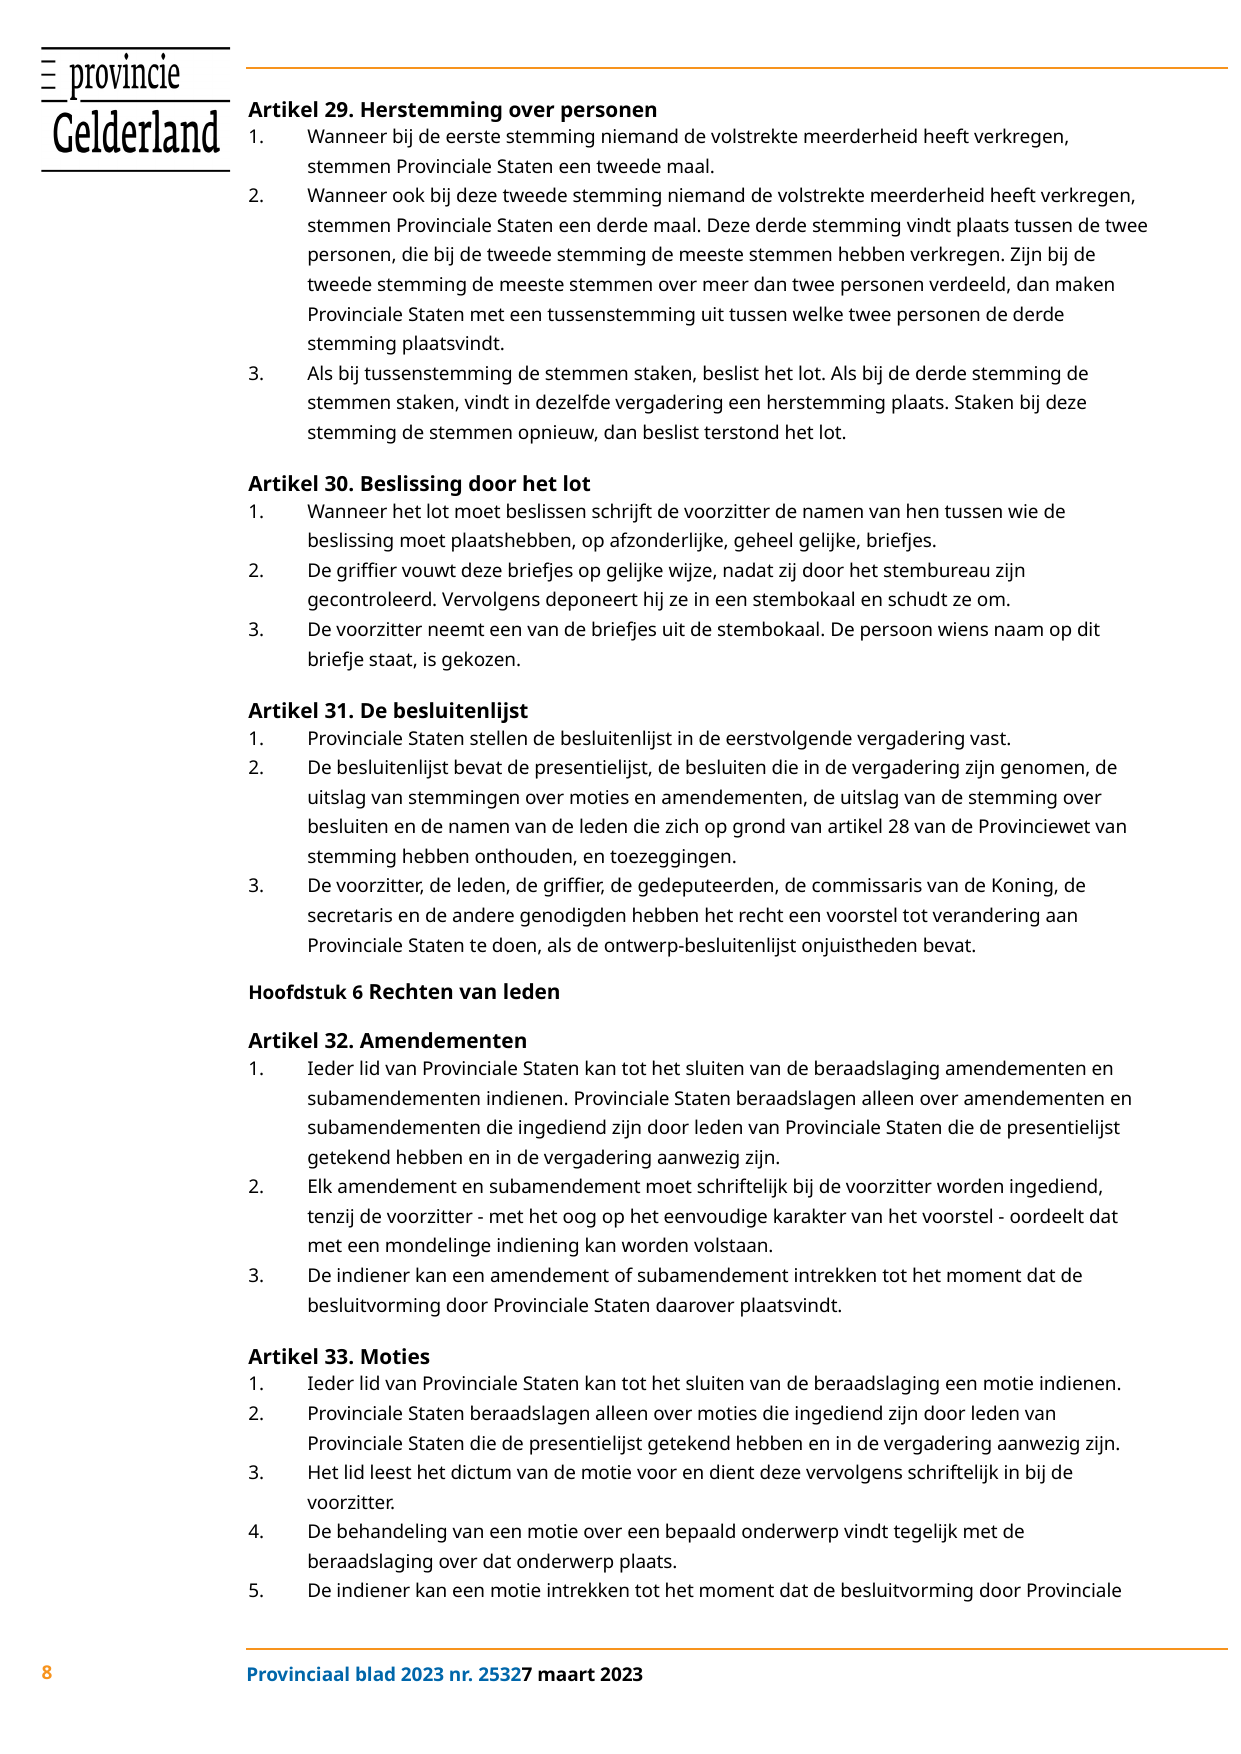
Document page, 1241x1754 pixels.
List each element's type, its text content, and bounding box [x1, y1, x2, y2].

list De behandeling van een motie over een bepaald onderwerp vindt tegelijk met de beraadslaging over dat onderwerp plaats. [248, 1518, 1152, 1574]
list Wanneer ook bij deze tweede stemming niemand de volstrekte meerderheid heeft verkregen, stemmen Provinciale Staten een derde maal. Deze derde stemming vindt plaats tussen de twee personen, die bij de tweede stemming de meeste stemmen hebben verkregen. Zijn bij de tweede stemming de meeste stemmen over meer dan twee personen verdeeld, dan maken Provinciale Staten met een tussenstemming uit tussen welke twee personen de derde stemming plaatsvindt. [248, 182, 1152, 356]
list Provinciale Staten beraadslagen alleen over moties die ingediend zijn door leden van Provinciale Staten die de presentielijst getekend hebben en in de vergadering aanwezig zijn. [248, 1400, 1152, 1456]
text Artikel 29. Herstemming over personen [248, 95, 1152, 123]
list Ieder lid van Provinciale Staten kan tot het sluiten van de beraadslaging amendementen en subamendementen indienen. Provinciale Staten beraadslagen alleen over amendementen en subamendementen die ingediend zijn door leden van Provinciale Staten die de presentielijst getekend hebben en in de vergadering aanwezig zijn. [248, 1055, 1152, 1169]
list Het lid leest het dictum van de motie voor en dient deze vervolgens schriftelijk in bij de voorzitter. [248, 1459, 1152, 1515]
list De indiener kan een amendement of subamendement intrekken tot het moment dat de besluitvorming door Provinciale Staten daarover plaatsvindt. [248, 1262, 1152, 1317]
list Wanneer bij de eerste stemming niemand de volstrekte meerderheid heeft verkregen, stemmen Provinciale Staten een tweede maal. [248, 123, 1152, 178]
list Provinciale Staten stellen de besluitenlijst in de eerstvolgende vergadering vast. [248, 725, 1152, 750]
text Artikel 33. Moties [248, 1342, 1152, 1371]
text Artikel 30. Beslissing door het lot [248, 469, 1152, 498]
list Ieder lid van Provinciale Staten kan tot het sluiten van de beraadslaging een motie indienen. [248, 1371, 1152, 1396]
picture [41, 47, 231, 172]
list De besluitenlijst bevat de presentielijst, de besluiten die in de vergadering zijn genomen, de uitslag van stemmingen over moties en amendementen, de uitslag van de stemming over besluiten en de namen van de leden die zich op grond van artikel 28 van de Provinciewet van stemming hebben onthouden, en toezeggingen. [248, 754, 1152, 869]
text Artikel 31. De besluitenlijst [248, 696, 1152, 725]
list De voorzitter neemt een van de briefjes uit de stembokaal. De persoon wiens naam op dit briefje staat, is gekozen. [248, 616, 1152, 672]
list De indiener kan een motie intrekken tot het moment dat de besluitvorming door Provinciale [248, 1578, 1152, 1603]
list Wanneer het lot moet beslissen schrijft de voorzitter de namen van hen tussen wie de beslissing moet plaatshebben, op afzonderlijke, geheel gelijke, briefjes. [248, 498, 1152, 553]
list Als bij tussenstemming de stemmen staken, beslist het lot. Als bij de derde stemming de stemmen staken, vindt in dezelfde vergadering een herstemming plaats. Staken bij deze stemming de stemmen opnieuw, dan beslist terstond het lot. [248, 360, 1152, 445]
list De voorzitter, de leden, de griffier, de gedeputeerden, de commissaris van de Koning, de secretaris en de andere genodigden hebben het recht een voorstel tot verandering aan Provinciale Staten te doen, als de ontwerp-besluitenlijst onjuistheden bevat. [248, 873, 1152, 957]
list De griffier vouwt deze briefjes op gelijke wijze, nadat zij door het stembureau zijn gecontroleerd. Vervolgens deponeert hij ze in een stembokaal en schudt ze om. [248, 557, 1152, 612]
text Artikel 32. Amendementen [248, 1027, 1152, 1055]
text Hoofdstuk 6 Rechten van leden [248, 977, 1152, 1006]
list Elk amendement en subamendement moet schriftelijk bij de voorzitter worden ingediend, tenzij de voorzitter - met het oog op het eenvoudige karakter van het voorstel - oordeelt dat met een mondelinge indiening kan worden volstaan. [248, 1173, 1152, 1258]
